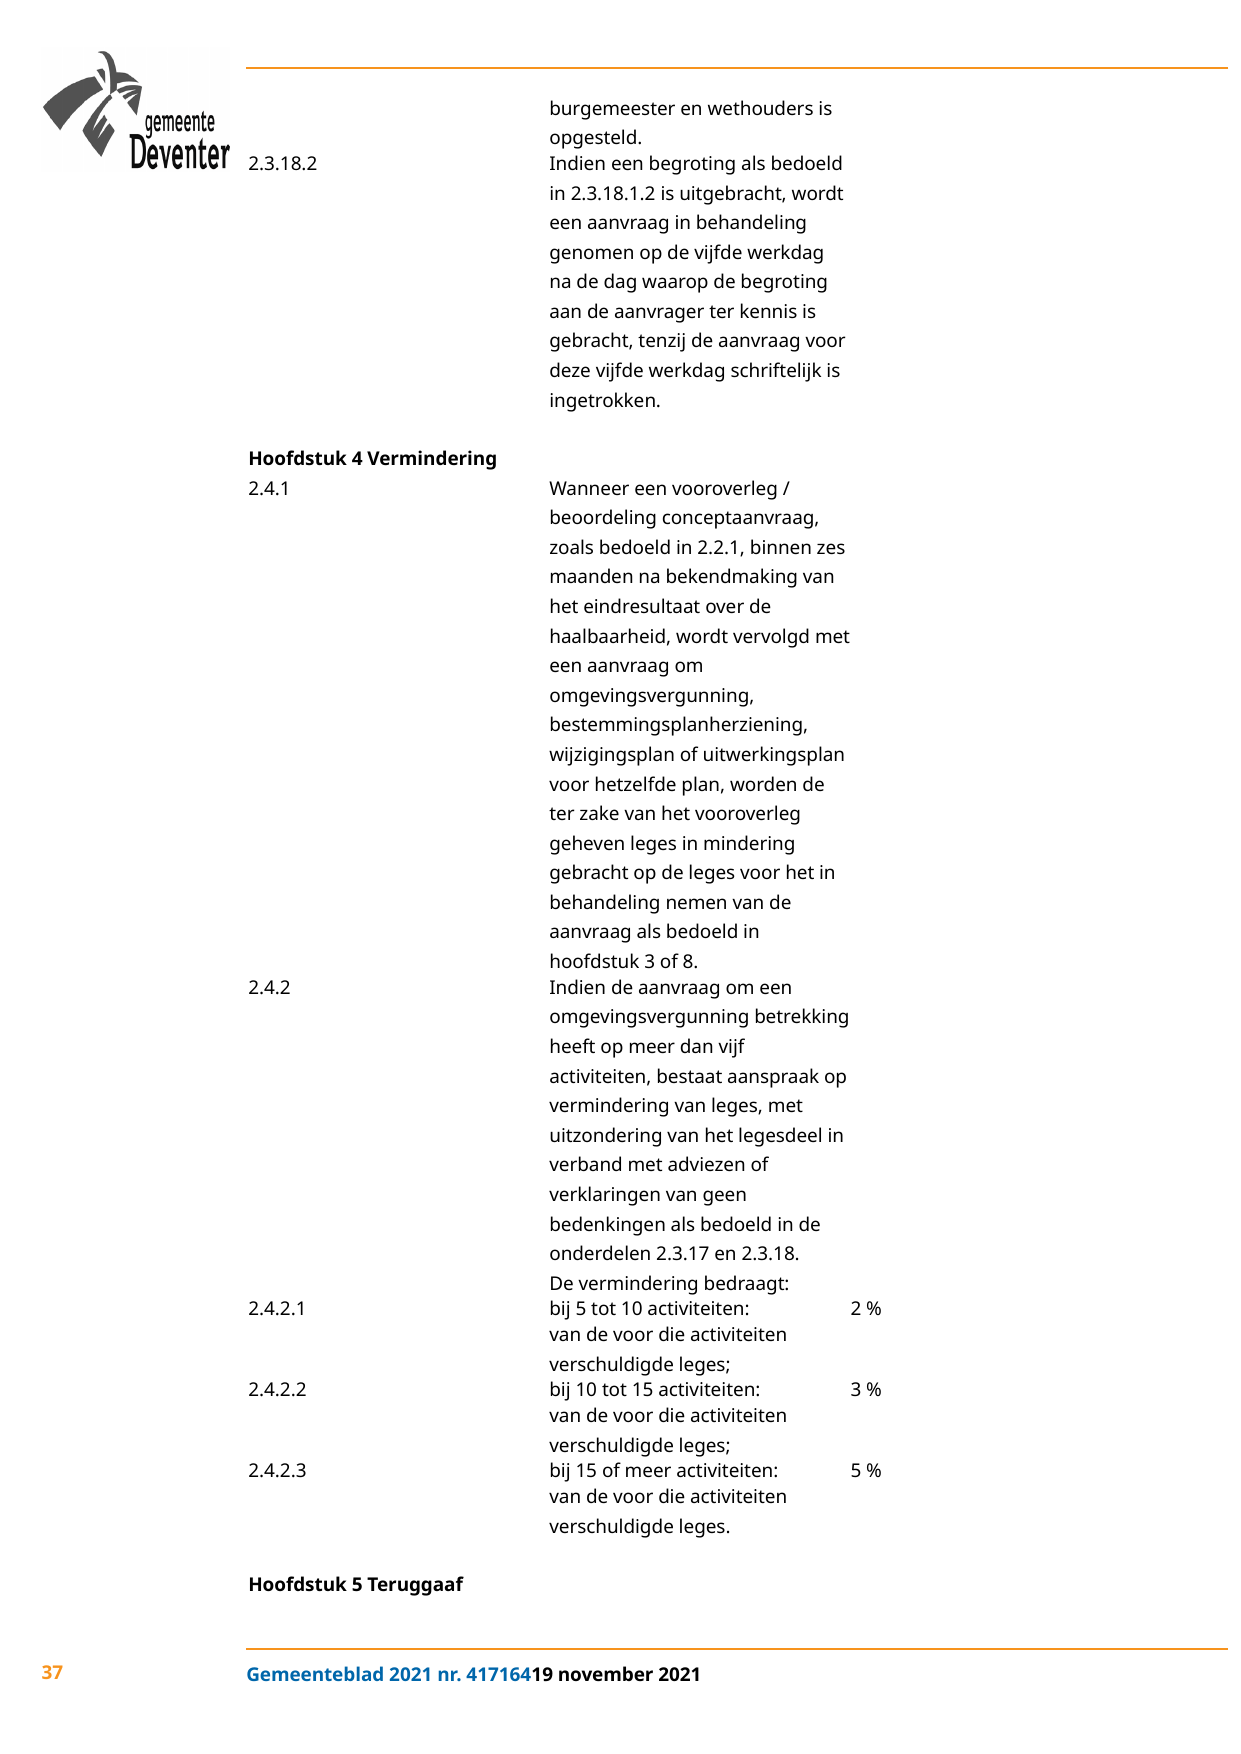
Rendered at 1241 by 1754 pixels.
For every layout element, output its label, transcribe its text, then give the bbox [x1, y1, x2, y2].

table_cell van de voor die activiteiten verschuldigde leges. [549, 1484, 850, 1539]
table_cell 2.4.2.1 [248, 1296, 549, 1321]
table_cell 2 % [850, 1296, 1152, 1321]
table_header Wanneer een vooroverleg / beoordeling conceptaanvraag, zoals bedoeld in 2.2.1, binnen zes maanden na bekendmaking van het eindresultaat over de haalbaarheid, wordt vervolgd met een aanvraag om omgevingsvergunning, bestemmingsplanherziening, wijzigingsplan of uitwerkingsplan voor hetzelfde plan, worden de ter zake van het vooroverleg geheven leges in mindering gebracht op de leges voor het in behandeling nemen van de aanvraag als bedoeld in hoofdstuk 3 of 8. [549, 475, 850, 974]
table_cell Indien de aanvraag om een omgevingsvergunning betrekking heeft op meer dan vijf activiteiten, bestaat aanspraak op vermindering van leges, met uitzondering van het legesdeel in verband met adviezen of verklaringen van geen bedenkingen als bedoeld in de onderdelen 2.3.17 en 2.3.18. De vermindering bedraagt: [549, 974, 850, 1296]
text Hoofdstuk 4 Vermindering [248, 445, 1152, 471]
table_header [850, 475, 1152, 974]
table_cell [248, 95, 549, 150]
table_header 2.4.1 [248, 475, 549, 974]
table_cell [248, 1484, 549, 1539]
table_cell [850, 1321, 1152, 1377]
table_cell bij 15 of meer activiteiten: [549, 1458, 850, 1483]
table_cell 5 % [850, 1458, 1152, 1483]
table_cell [850, 150, 1152, 412]
table_cell 2.4.2 [248, 974, 549, 1296]
table_cell [850, 974, 1152, 1296]
table_cell Indien een begroting als bedoeld in 2.3.18.1.2 is uitgebracht, wordt een aanvraag in behandeling genomen op de vijfde werkdag na de dag waarop de begroting aan de aanvrager ter kennis is gebracht, tenzij de aanvraag voor deze vijfde werkdag schriftelijk is ingetrokken. [549, 150, 850, 412]
table_cell van de voor die activiteiten verschuldigde leges; [549, 1321, 850, 1377]
table_cell 2.4.2.3 [248, 1458, 549, 1483]
table_cell bij 5 tot 10 activiteiten: [549, 1296, 850, 1321]
table_cell [248, 1321, 549, 1377]
table_cell 3 % [850, 1377, 1152, 1402]
picture [41, 47, 231, 172]
table_cell [850, 1484, 1152, 1539]
table_cell burgemeester en wethouders is opgesteld. [549, 95, 850, 150]
table_cell [850, 95, 1152, 150]
table_cell [248, 1403, 549, 1458]
table_cell 2.4.2.2 [248, 1377, 549, 1402]
table_cell van de voor die activiteiten verschuldigde leges; [549, 1403, 850, 1458]
text Hoofdstuk 5 Teruggaaf [248, 1572, 1152, 1597]
table_cell [850, 1403, 1152, 1458]
table_cell 2.3.18.2 [248, 150, 549, 412]
table_cell bij 10 tot 15 activiteiten: [549, 1377, 850, 1402]
